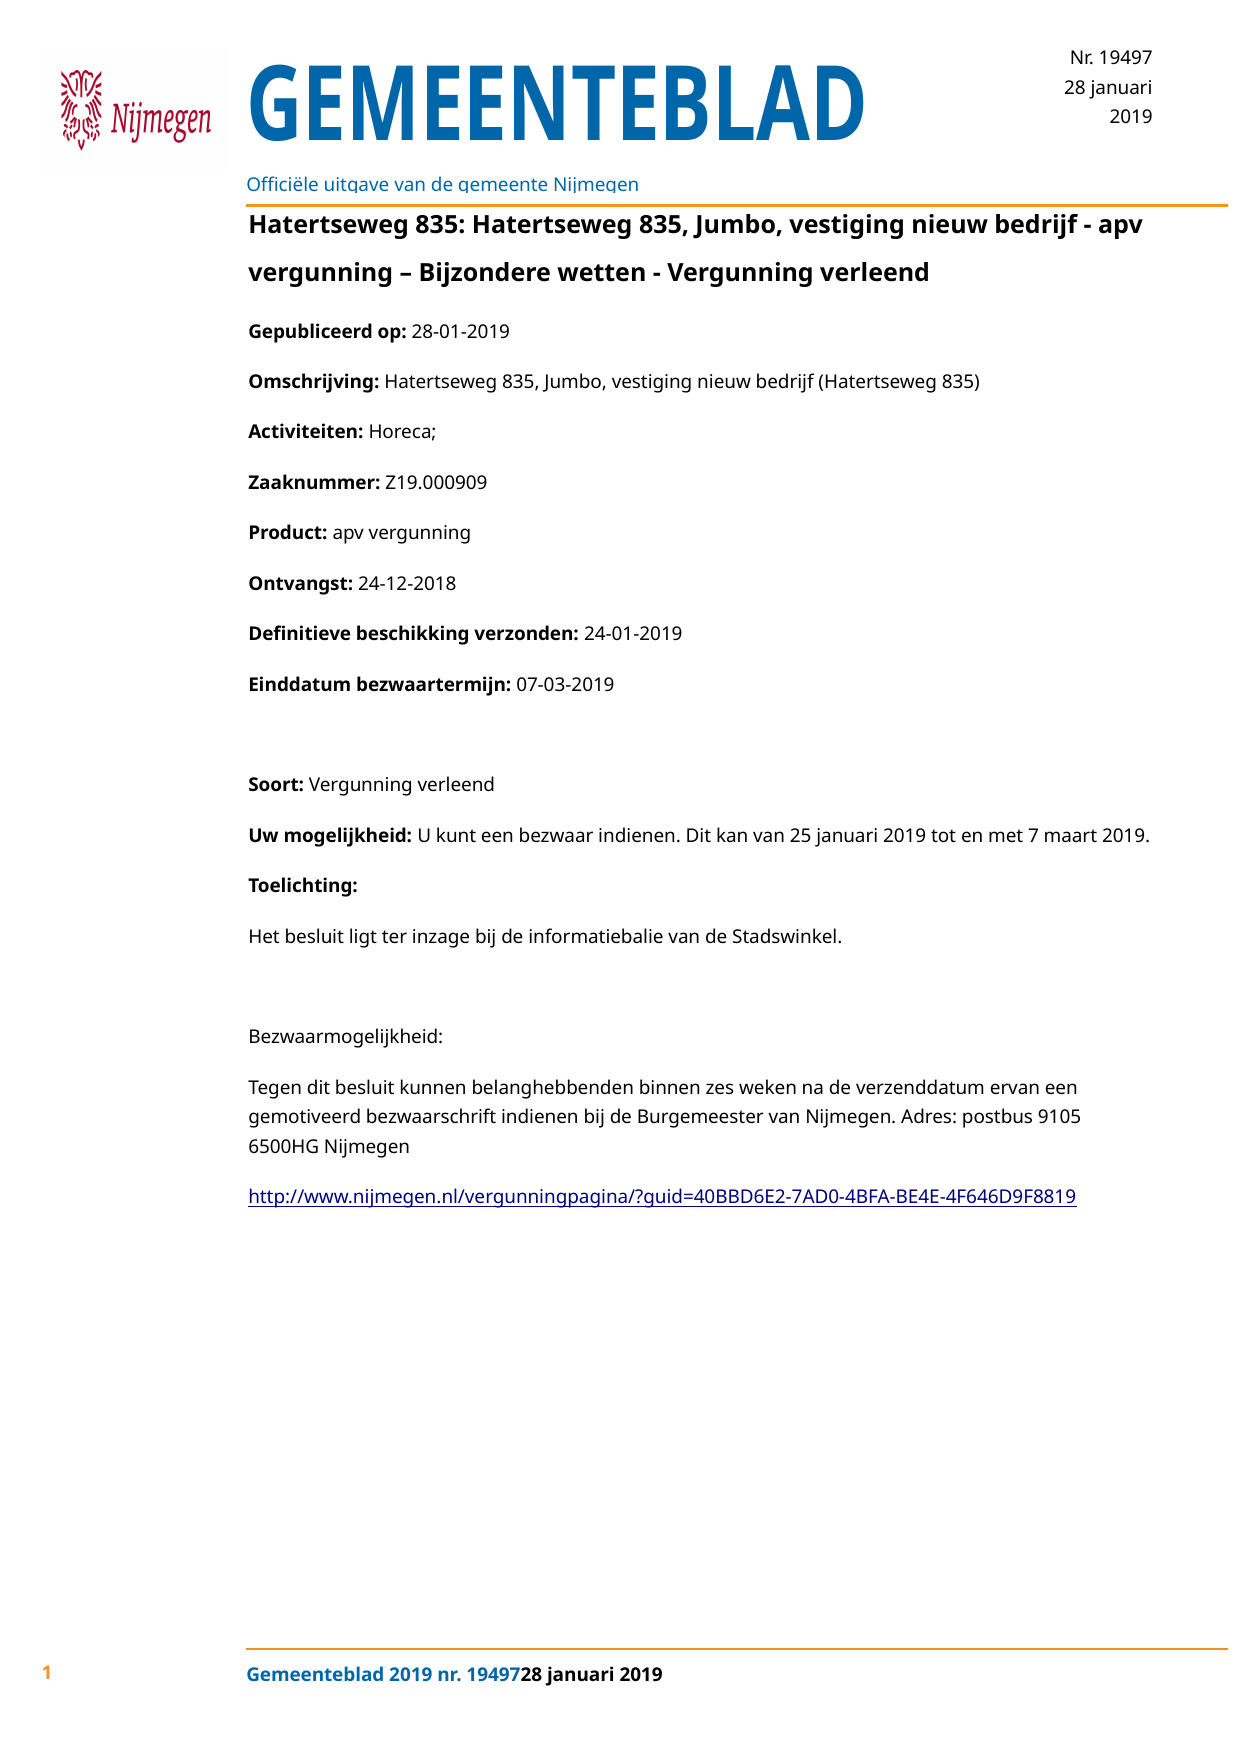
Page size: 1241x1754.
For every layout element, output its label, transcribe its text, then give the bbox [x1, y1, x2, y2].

text Definitieve beschikking verzonden: 24-01-2019 [248, 620, 1152, 646]
text Einddatum bezwaartermijn: 07-03-2019 [248, 671, 1152, 697]
text Product: apv vergunning [248, 519, 1152, 545]
text Ontvangst: 24-12-2018 [248, 570, 1152, 596]
text Activiteiten: Horeca; [248, 419, 1152, 444]
text Zaaknummer: Z19.000909 [248, 469, 1152, 495]
text Hatertseweg 835: Hatertseweg 835, Jumbo, vestiging nieuw bedrijf - apv vergunning – Bijzondere wetten - Vergunning verleend [248, 207, 1152, 288]
text Tegen dit besluit kunnen belanghebbenden binnen zes weken na de verzenddatum ervan een gemotiveerd bezwaarschrift indienen bij de Burgemeester van Nijmegen. Adres: postbus 9105 6500HG Nijmegen [248, 1074, 1152, 1159]
text Omschrijving: Hatertseweg 835, Jumbo, vestiging nieuw bedrijf (Hatertseweg 835) [248, 368, 1152, 394]
picture [41, 47, 231, 172]
text Bezwaarmogelijkheid: [248, 1024, 1152, 1049]
text Soort: Vergunning verleend [248, 772, 1152, 797]
text http://www.nijmegen.nl/vergunningpagina/?guid=40BBD6E2-7AD0-4BFA-BE4E-4F646D9F8819 [248, 1184, 1152, 1209]
text Het besluit ligt ter inzage bij de informatiebalie van de Stadswinkel. [248, 923, 1152, 949]
text Uw mogelijkheid: U kunt een bezwaar indienen. Dit kan van 25 januari 2019 tot en met 7 maart 2019. [248, 822, 1152, 848]
text Toelichting: [248, 872, 1152, 898]
text Gepubliceerd op: 28-01-2019 [248, 318, 1152, 344]
